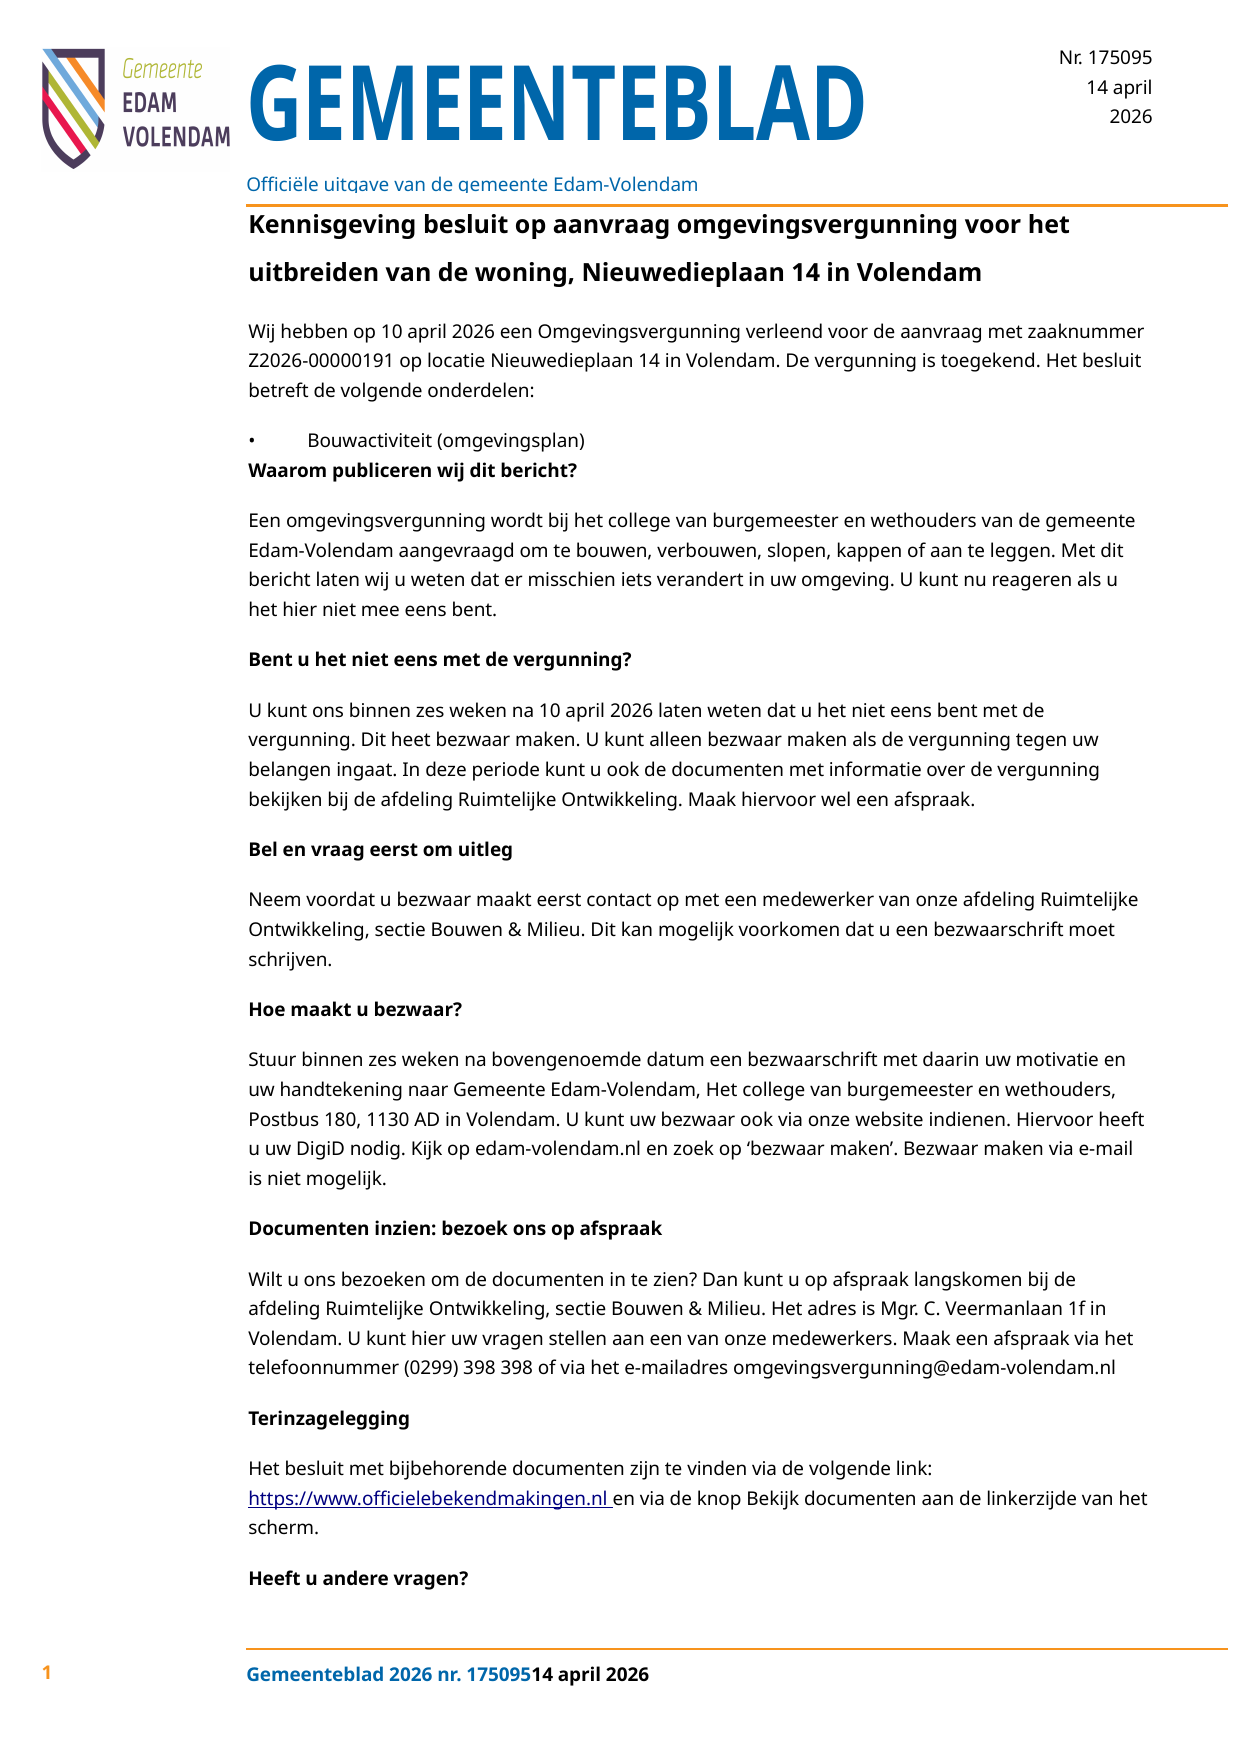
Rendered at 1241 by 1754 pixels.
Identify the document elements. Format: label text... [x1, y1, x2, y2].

text Wij hebben op 10 april 2026 een Omgevingsvergunning verleend voor de aanvraag met zaaknummer Z2026-00000191 op locatie Nieuwedieplaan 14 in Volendam. De vergunning is toegekend. Het besluit betreft de volgende onderdelen: [248, 318, 1152, 403]
text Documenten inzien: bezoek ons op afspraak [248, 1215, 1152, 1241]
text Kennisgeving besluit op aanvraag omgevingsvergunning voor het uitbreiden van de woning, Nieuwedieplaan 14 in Volendam [248, 207, 1152, 288]
text Wilt u ons bezoeken om de documenten in te zien? Dan kunt u op afspraak langskomen bij de afdeling Ruimtelijke Ontwikkeling, sectie Bouwen & Milieu. Het adres is Mgr. C. Veermanlaan 1f in Volendam. U kunt hier uw vragen stellen aan een van onze medewerkers. Maak een afspraak via het telefoonnummer (0299) 398 398 of via het e-mailadres omgevingsvergunning@edam-volendam.nl [248, 1266, 1152, 1380]
text Waarom publiceren wij dit bericht? [248, 457, 1152, 483]
text Het besluit met bijbehorende documenten zijn te vinden via de volgende link: https://www.officielebekendmakingen.nl en via de knop Bekijk documenten aan de linkerzijde van het scherm. [248, 1455, 1152, 1540]
text Bent u het niet eens met de vergunning? [248, 647, 1152, 672]
text Bel en vraag eerst om uitleg [248, 836, 1152, 862]
text Neem voordat u bezwaar maakt eerst contact op met een medewerker van onze afdeling Ruimtelijke Ontwikkeling, sectie Bouwen & Milieu. Dit kan mogelijk voorkomen dat u een bezwaarschrift moet schrijven. [248, 887, 1152, 972]
text Stuur binnen zes weken na bovengenoemde datum een bezwaarschrift met daarin uw motivatie en uw handtekening naar Gemeente Edam-Volendam, Het college van burgemeester en wethouders, Postbus 180, 1130 AD in Volendam. U kunt uw bezwaar ook via onze website indienen. Hiervoor heeft u uw DigiD nodig. Kijk op edam-volendam.nl en zoek op ‘bezwaar maken’. Bezwaar maken via e-mail is niet mogelijk. [248, 1047, 1152, 1191]
text Een omgevingsvergunning wordt bij het college van burgemeester en wethouders van de gemeente Edam-Volendam aangevraagd om te bouwen, verbouwen, slopen, kappen of aan te leggen. Met dit bericht laten wij u weten dat er misschien iets verandert in uw omgeving. U kunt nu reageren als u het hier niet mee eens bent. [248, 507, 1152, 622]
list Bouwactiviteit (omgevingsplan) [248, 427, 1152, 453]
picture [41, 47, 231, 172]
text U kunt ons binnen zes weken na 10 april 2026 laten weten dat u het niet eens bent met de vergunning. Dit heet bezwaar maken. U kunt alleen bezwaar maken als de vergunning tegen uw belangen ingaat. In deze periode kunt u ook de documenten met informatie over de vergunning bekijken bij de afdeling Ruimtelijke Ontwikkeling. Maak hiervoor wel een afspraak. [248, 697, 1152, 812]
text Terinzagelegging [248, 1405, 1152, 1431]
text Heeft u andere vragen? [248, 1565, 1152, 1591]
text Hoe maakt u bezwaar? [248, 996, 1152, 1022]
